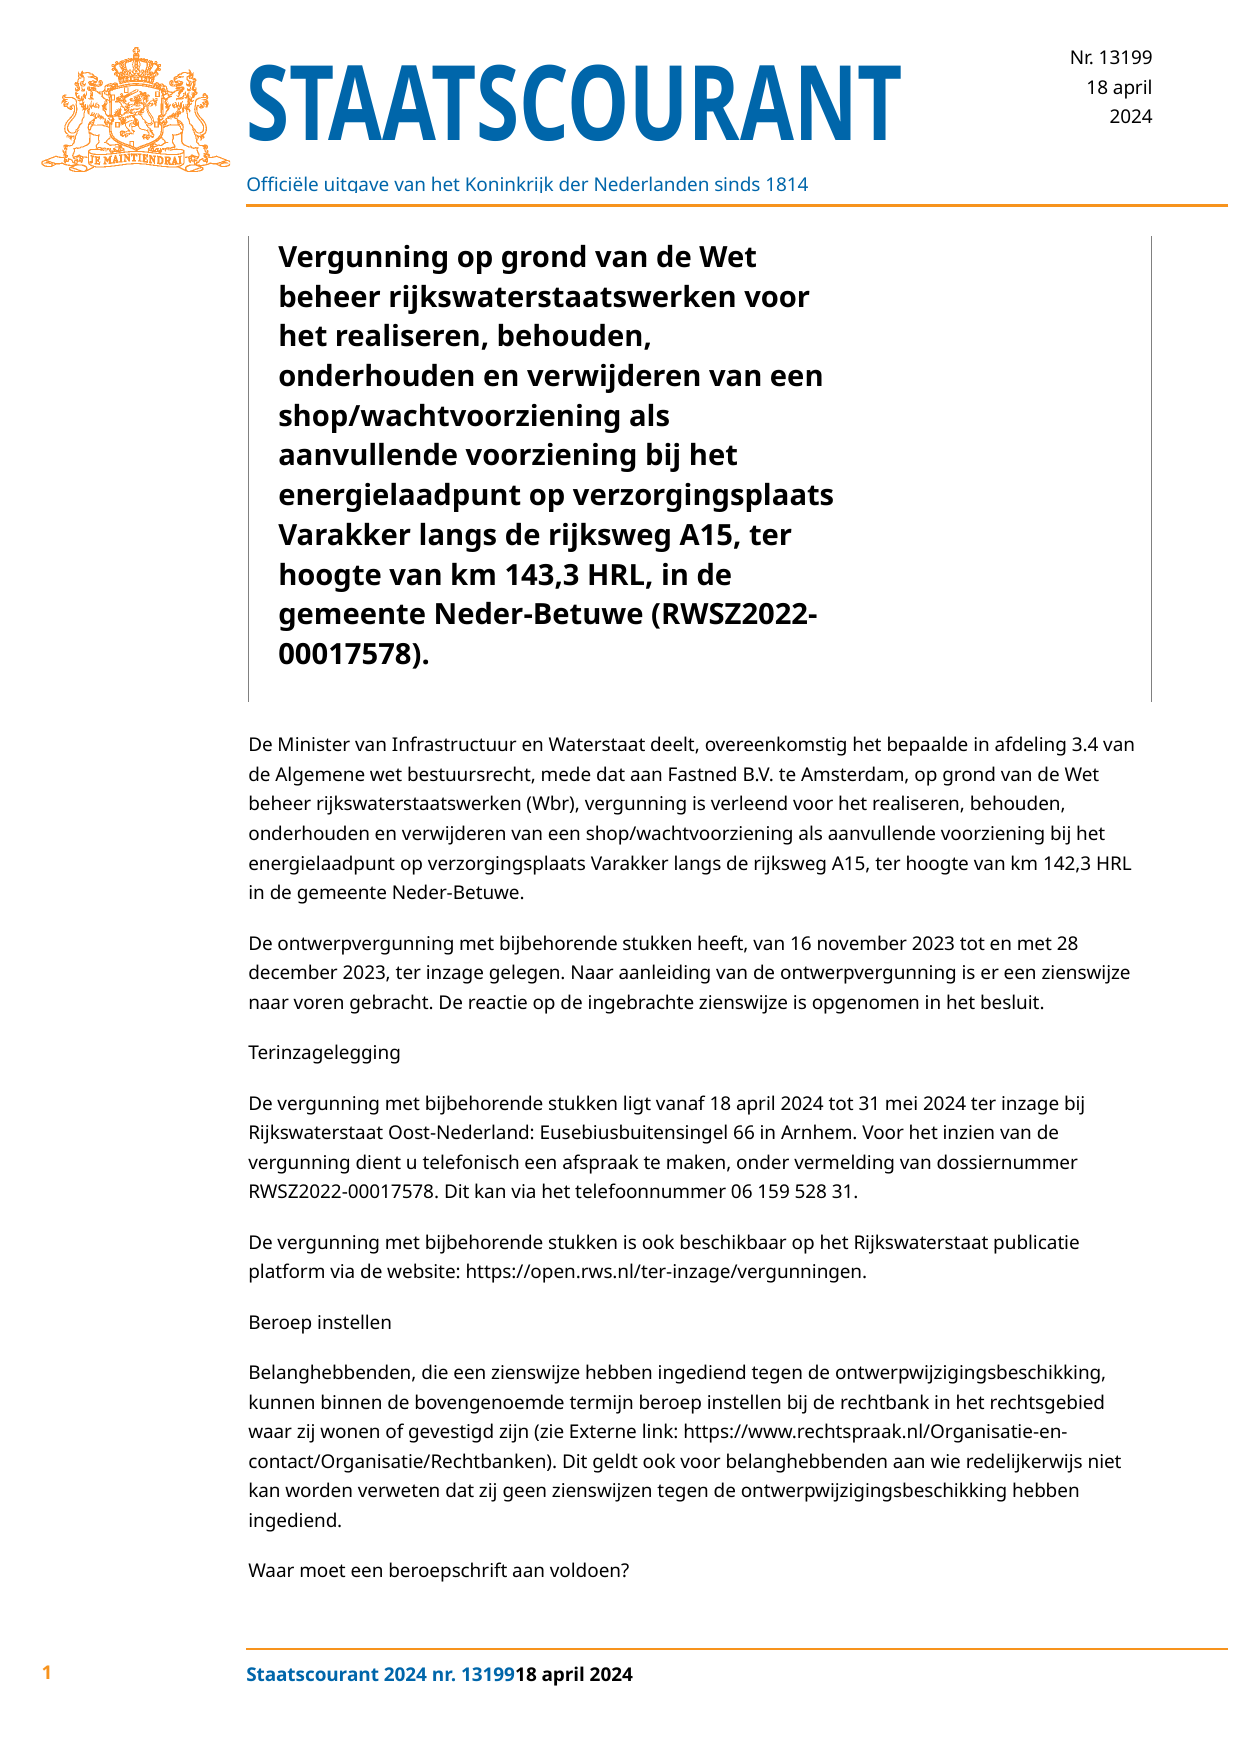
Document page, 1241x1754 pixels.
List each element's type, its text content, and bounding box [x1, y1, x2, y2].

picture [912, 236, 1090, 414]
picture [41, 47, 231, 172]
text Beroep instellen [248, 1309, 1152, 1335]
text De Minister van Infrastructuur en Waterstaat deelt, overeenkomstig het bepaalde in afdeling 3.4 van de Algemene wet bestuursrecht, mede dat aan Fastned B.V. te Amsterdam, op grond van de Wet beheer rijkswaterstaatswerken (Wbr), vergunning is verleend voor het realiseren, behouden, onderhouden en verwijderen van een shop/wachtvoorziening als aanvullende voorziening bij het energielaadpunt op verzorgingsplaats Varakker langs de rijksweg A15, ter hoogte van km 142,3 HRL in de gemeente Neder-Betuwe. [248, 731, 1152, 905]
table_header Vergunning op grond van de Wet beheer rijkswaterstaatswerken voor het realiseren, behouden, onderhouden en verwijderen van een shop/wachtvoorziening als aanvullende voorziening bij het energielaadpunt op verzorgingsplaats Varakker langs de rijksweg A15, ter hoogte van km 143,3 HRL, in de gemeente Neder-Betuwe (RWSZ2022-00017578). [249, 236, 850, 702]
table_header [1090, 236, 1151, 413]
table_header [850, 414, 1151, 702]
text Terinzagelegging [248, 1039, 1152, 1065]
text De vergunning met bijbehorende stukken is ook beschikbaar op het Rijkswaterstaat publicatie platform via de website: https://open.rws.nl/ter-inzage/vergunningen. [248, 1229, 1152, 1284]
table_header [850, 236, 912, 413]
text De vergunning met bijbehorende stukken ligt vanaf 18 april 2024 tot 31 mei 2024 ter inzage bij Rijkswaterstaat Oost-Nederland: Eusebiusbuitensingel 66 in Arnhem. Voor het inzien van de vergunning dient u telefonisch een afspraak te maken, onder vermelding van dossiernummer RWSZ2022-00017578. Dit kan via het telefoonnummer 06 159 528 31. [248, 1090, 1152, 1204]
text De ontwerpvergunning met bijbehorende stukken heeft, van 16 november 2023 tot en met 28 december 2023, ter inzage gelegen. Naar aanleiding van de ontwerpvergunning is er een zienswijze naar voren gebracht. De reactie op de ingebrachte zienswijze is opgenomen in het besluit. [248, 930, 1152, 1015]
text Belanghebbenden, die een zienswijze hebben ingediend tegen de ontwerpwijzigingsbeschikking, kunnen binnen de bovengenoemde termijn beroep instellen bij de rechtbank in het rechtsgebied waar zij wonen of gevestigd zijn (zie Externe link: https://www.rechtspraak.nl/Organisatie-en-contact/Organisatie/Rechtbanken). Dit geldt ook voor belanghebbenden aan wie redelijkerwijs niet kan worden verweten dat zij geen zienswijzen tegen de ontwerpwijzigingsbeschikking hebben ingediend. [248, 1359, 1152, 1533]
text Waar moet een beroepschrift aan voldoen? [248, 1558, 1152, 1583]
